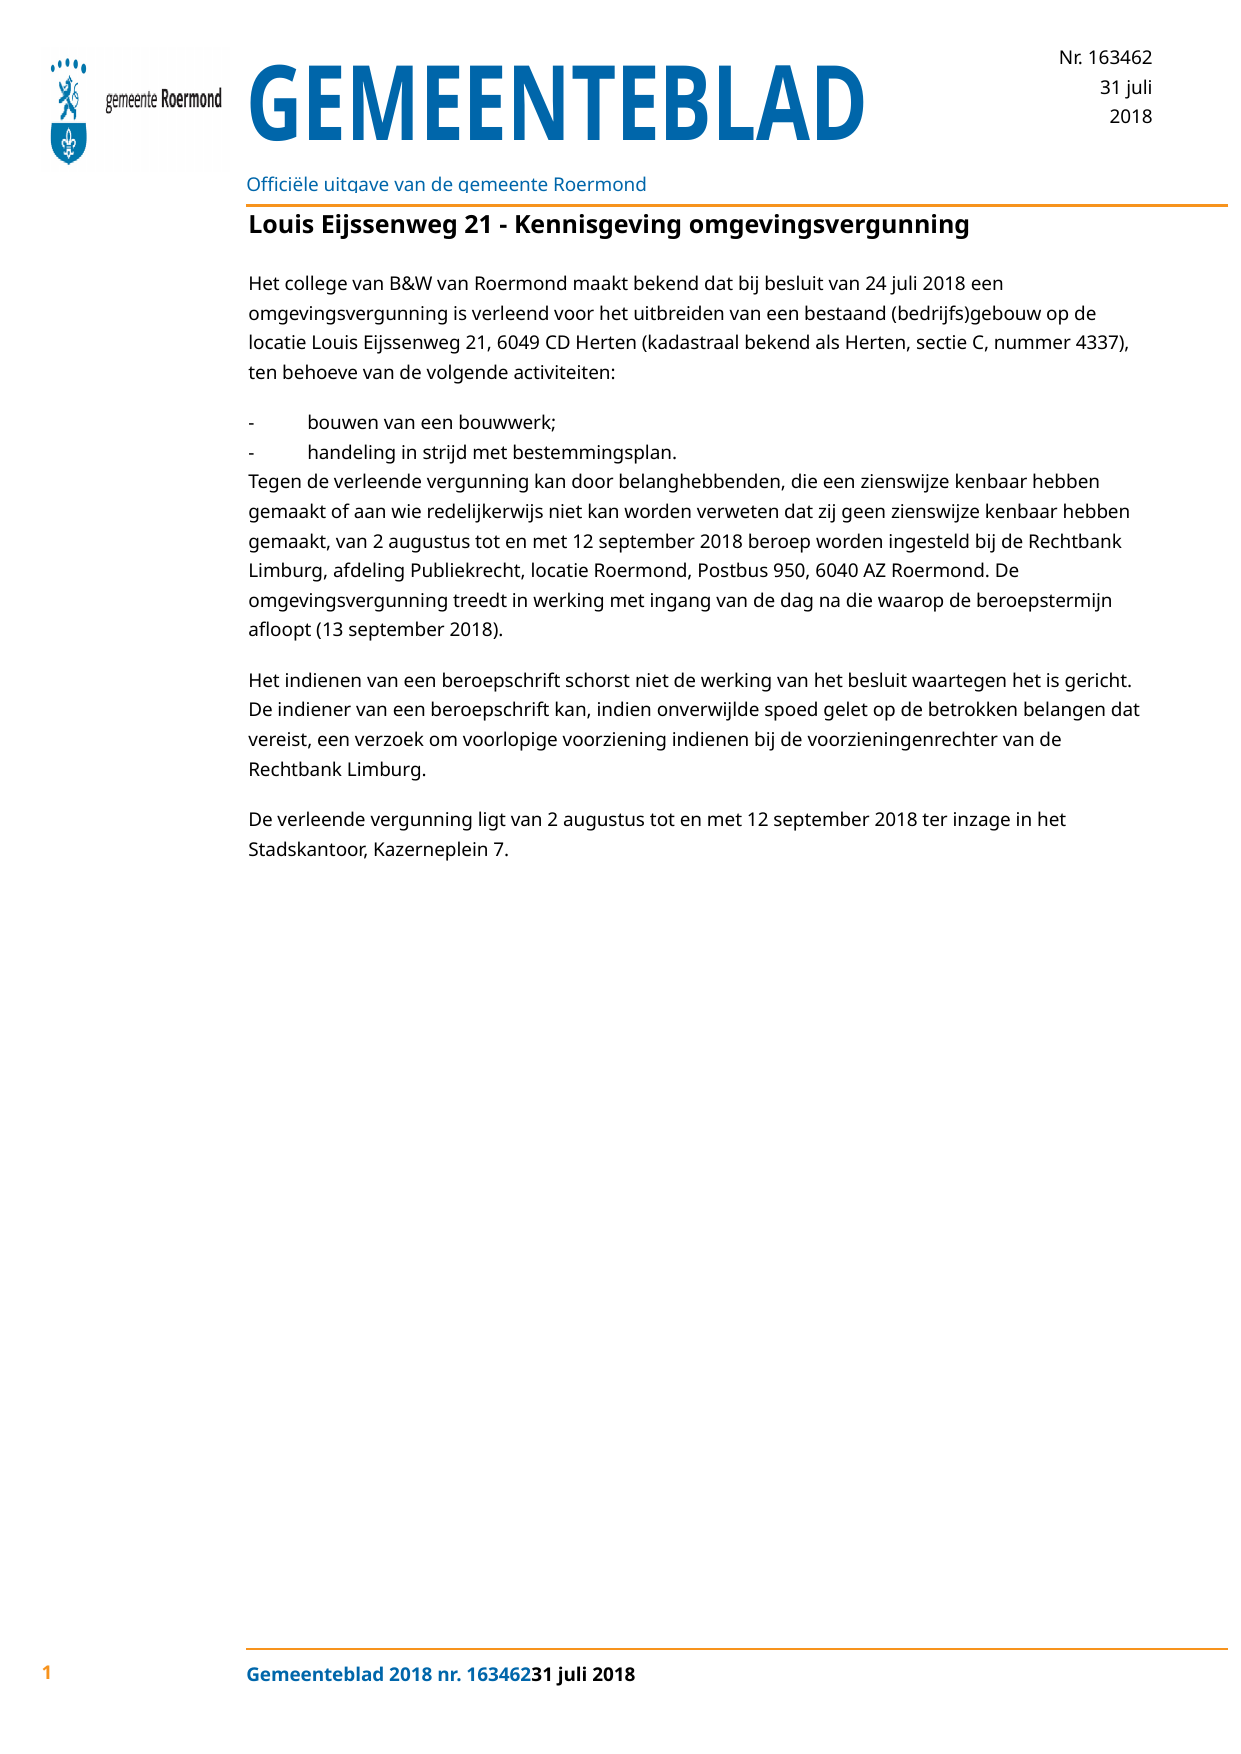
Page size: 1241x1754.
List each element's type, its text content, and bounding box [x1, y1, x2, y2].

list bouwen van een bouwwerk; [248, 409, 1152, 435]
text Het college van B&W van Roermond maakt bekend dat bij besluit van 24 juli 2018 een omgevingsvergunning is verleend voor het uitbreiden van een bestaand (bedrijfs)gebouw op de locatie Louis Eijssenweg 21, 6049 CD Herten (kadastraal bekend als Herten, sectie C, nummer 4337), ten behoeve van de volgende activiteiten: [248, 270, 1152, 385]
picture [41, 47, 231, 172]
text Tegen de verleende vergunning kan door belanghebbenden, die een zienswijze kenbaar hebben gemaakt of aan wie redelijkerwijs niet kan worden verweten dat zij geen zienswijze kenbaar hebben gemaakt, van 2 augustus tot en met 12 september 2018 beroep worden ingesteld bij de Rechtbank Limburg, afdeling Publiekrecht, locatie Roermond, Postbus 950, 6040 AZ Roermond. De omgevingsvergunning treedt in werking met ingang van de dag na die waarop de beroepstermijn afloopt (13 september 2018). [248, 469, 1152, 642]
text Louis Eijssenweg 21 - Kennisgeving omgevingsvergunning [248, 207, 1152, 241]
list handeling in strijd met bestemmingsplan. [248, 439, 1152, 465]
text Het indienen van een beroepschrift schorst niet de werking van het besluit waartegen het is gericht. De indiener van een beroepschrift kan, indien onverwijlde spoed gelet op de betrokken belangen dat vereist, een verzoek om voorlopige voorziening indienen bij de voorzieningenrechter van de Rechtbank Limburg. [248, 667, 1152, 781]
text De verleende vergunning ligt van 2 augustus tot en met 12 september 2018 ter inzage in het Stadskantoor, Kazerneplein 7. [248, 806, 1152, 861]
